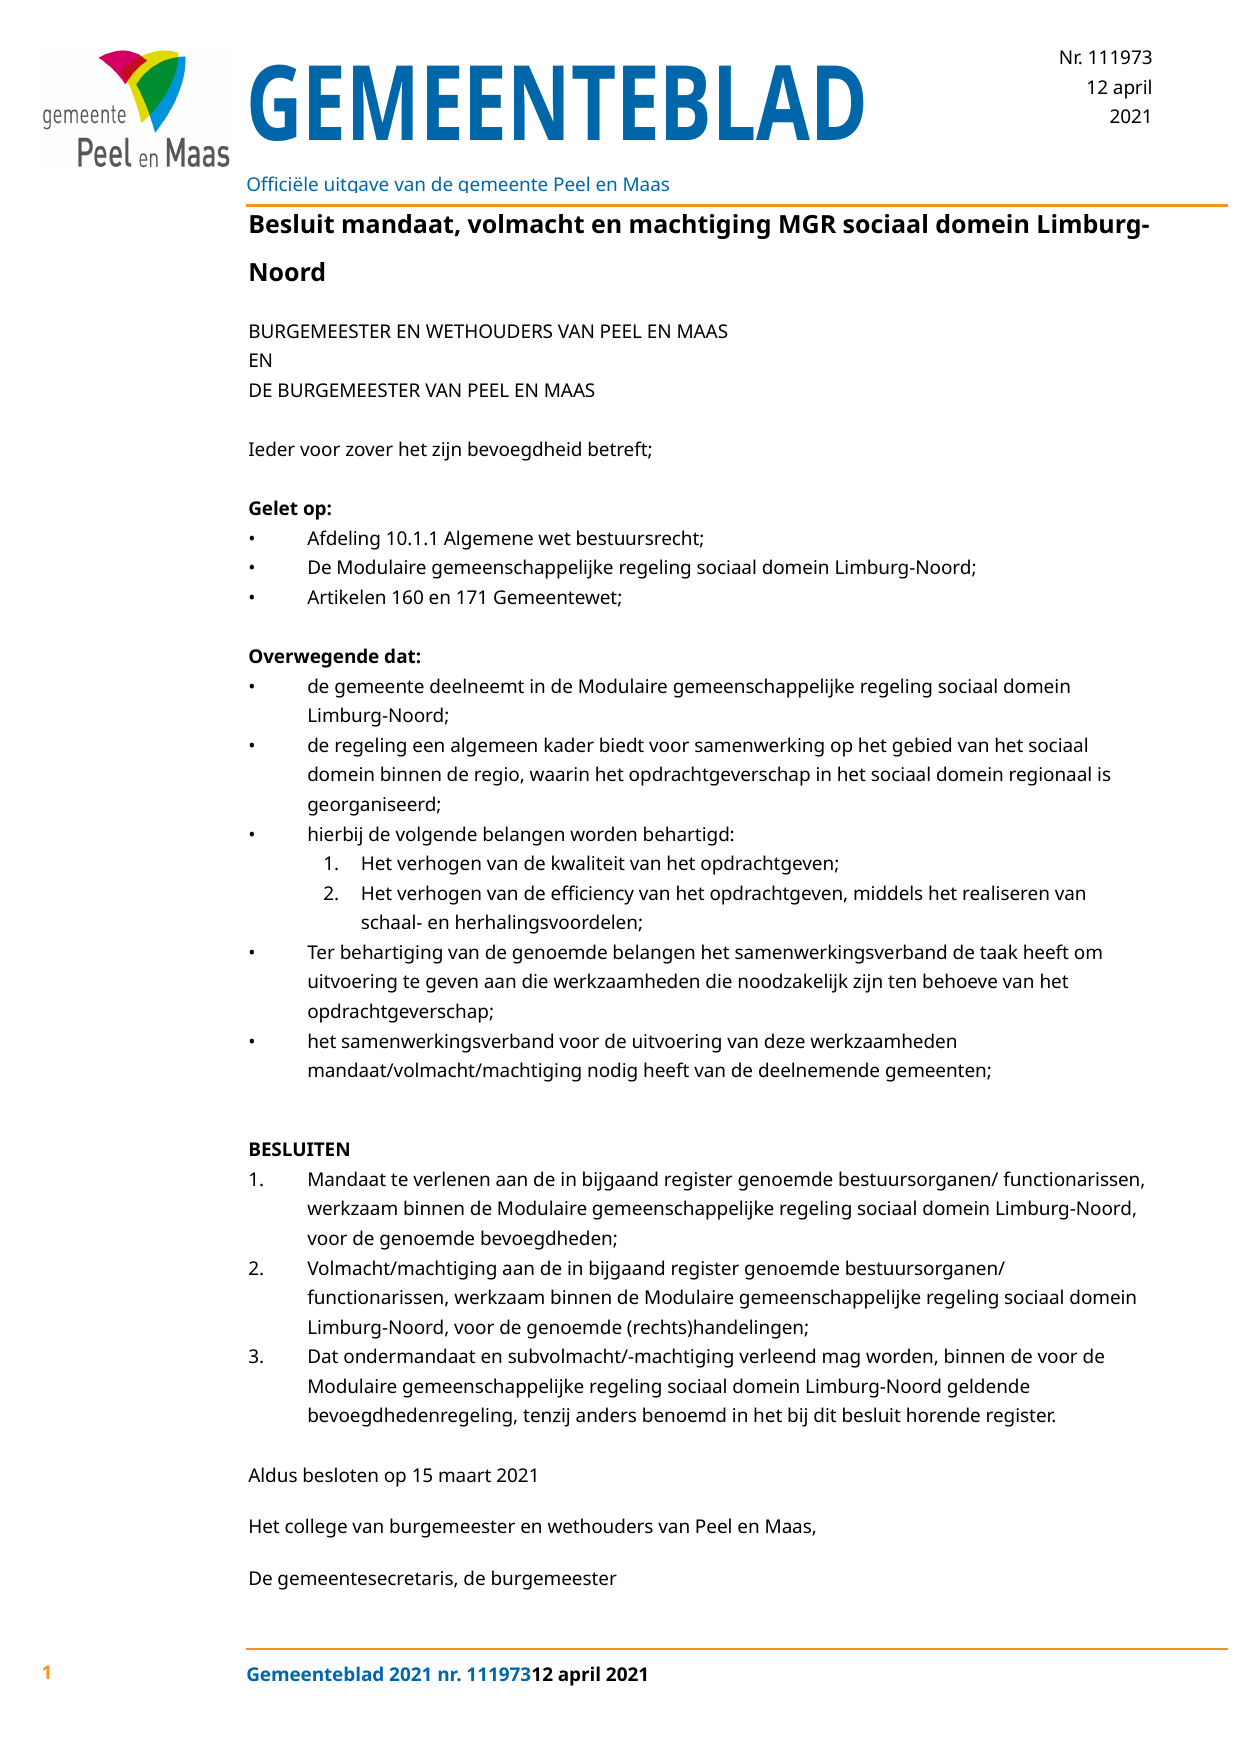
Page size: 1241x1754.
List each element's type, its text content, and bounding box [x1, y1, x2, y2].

list Het verhogen van de efficiency van het opdrachtgeven, middels het realiseren van schaal- en herhalingsvoordelen; [323, 880, 1152, 935]
text Het college van burgemeester en wethouders van Peel en Maas, [248, 1513, 1152, 1539]
list Afdeling 10.1.1 Algemene wet bestuursrecht; [248, 525, 1152, 551]
list Dat ondermandaat en subvolmacht/-machtiging verleend mag worden, binnen de voor de Modulaire gemeenschappelijke regeling sociaal domein Limburg-Noord geldende bevoegdhedenregeling, tenzij anders benoemd in het bij dit besluit horende register. [248, 1343, 1152, 1428]
text Ieder voor zover het zijn bevoegdheid betreft; [248, 436, 1152, 462]
list Ter behartiging van de genoemde belangen het samenwerkingsverband de taak heeft om uitvoering te geven aan die werkzaamheden die noodzakelijk zijn ten behoeve van het opdrachtgeverschap; [248, 939, 1152, 1024]
text Besluit mandaat, volmacht en machtiging MGR sociaal domein Limburg-Noord [248, 207, 1152, 288]
text EN [248, 347, 1152, 373]
list De Modulaire gemeenschappelijke regeling sociaal domein Limburg-Noord; [248, 554, 1152, 580]
list Artikelen 160 en 171 Gemeentewet; [248, 584, 1152, 610]
text Gelet op: [248, 495, 1152, 521]
text BESLUITEN [248, 1136, 1152, 1162]
list de gemeente deelneemt in de Modulaire gemeenschappelijke regeling sociaal domein Limburg-Noord; [248, 673, 1152, 728]
text De gemeentesecretaris, de burgemeester [248, 1565, 1152, 1590]
list het samenwerkingsverband voor de uitvoering van deze werkzaamheden mandaat/volmacht/machtiging nodig heeft van de deelnemende gemeenten; [248, 1028, 1152, 1083]
list Het verhogen van de kwaliteit van het opdrachtgeven; [323, 850, 1152, 876]
list Mandaat te verlenen aan de in bijgaand register genoemde bestuursorganen/ functionarissen, werkzaam binnen de Modulaire gemeenschappelijke regeling sociaal domein Limburg-Noord, voor de genoemde bevoegdheden; [248, 1166, 1152, 1251]
text Overwegende dat: [248, 643, 1152, 669]
text DE BURGEMEESTER VAN PEEL EN MAAS [248, 377, 1152, 403]
text Aldus besloten op 15 maart 2021 [248, 1462, 1152, 1487]
list de regeling een algemeen kader biedt voor samenwerking op het gebied van het sociaal domein binnen de regio, waarin het opdrachtgeverschap in het sociaal domein regionaal is georganiseerd; [248, 732, 1152, 817]
list Volmacht/machtiging aan de in bijgaand register genoemde bestuursorganen/ functionarissen, werkzaam binnen de Modulaire gemeenschappelijke regeling sociaal domein Limburg-Noord, voor de genoemde (rechts)handelingen; [248, 1255, 1152, 1339]
list hierbij de volgende belangen worden behartigd: [248, 821, 1152, 847]
picture [41, 47, 231, 172]
text BURGEMEESTER EN WETHOUDERS VAN PEEL EN MAAS [248, 318, 1152, 344]
